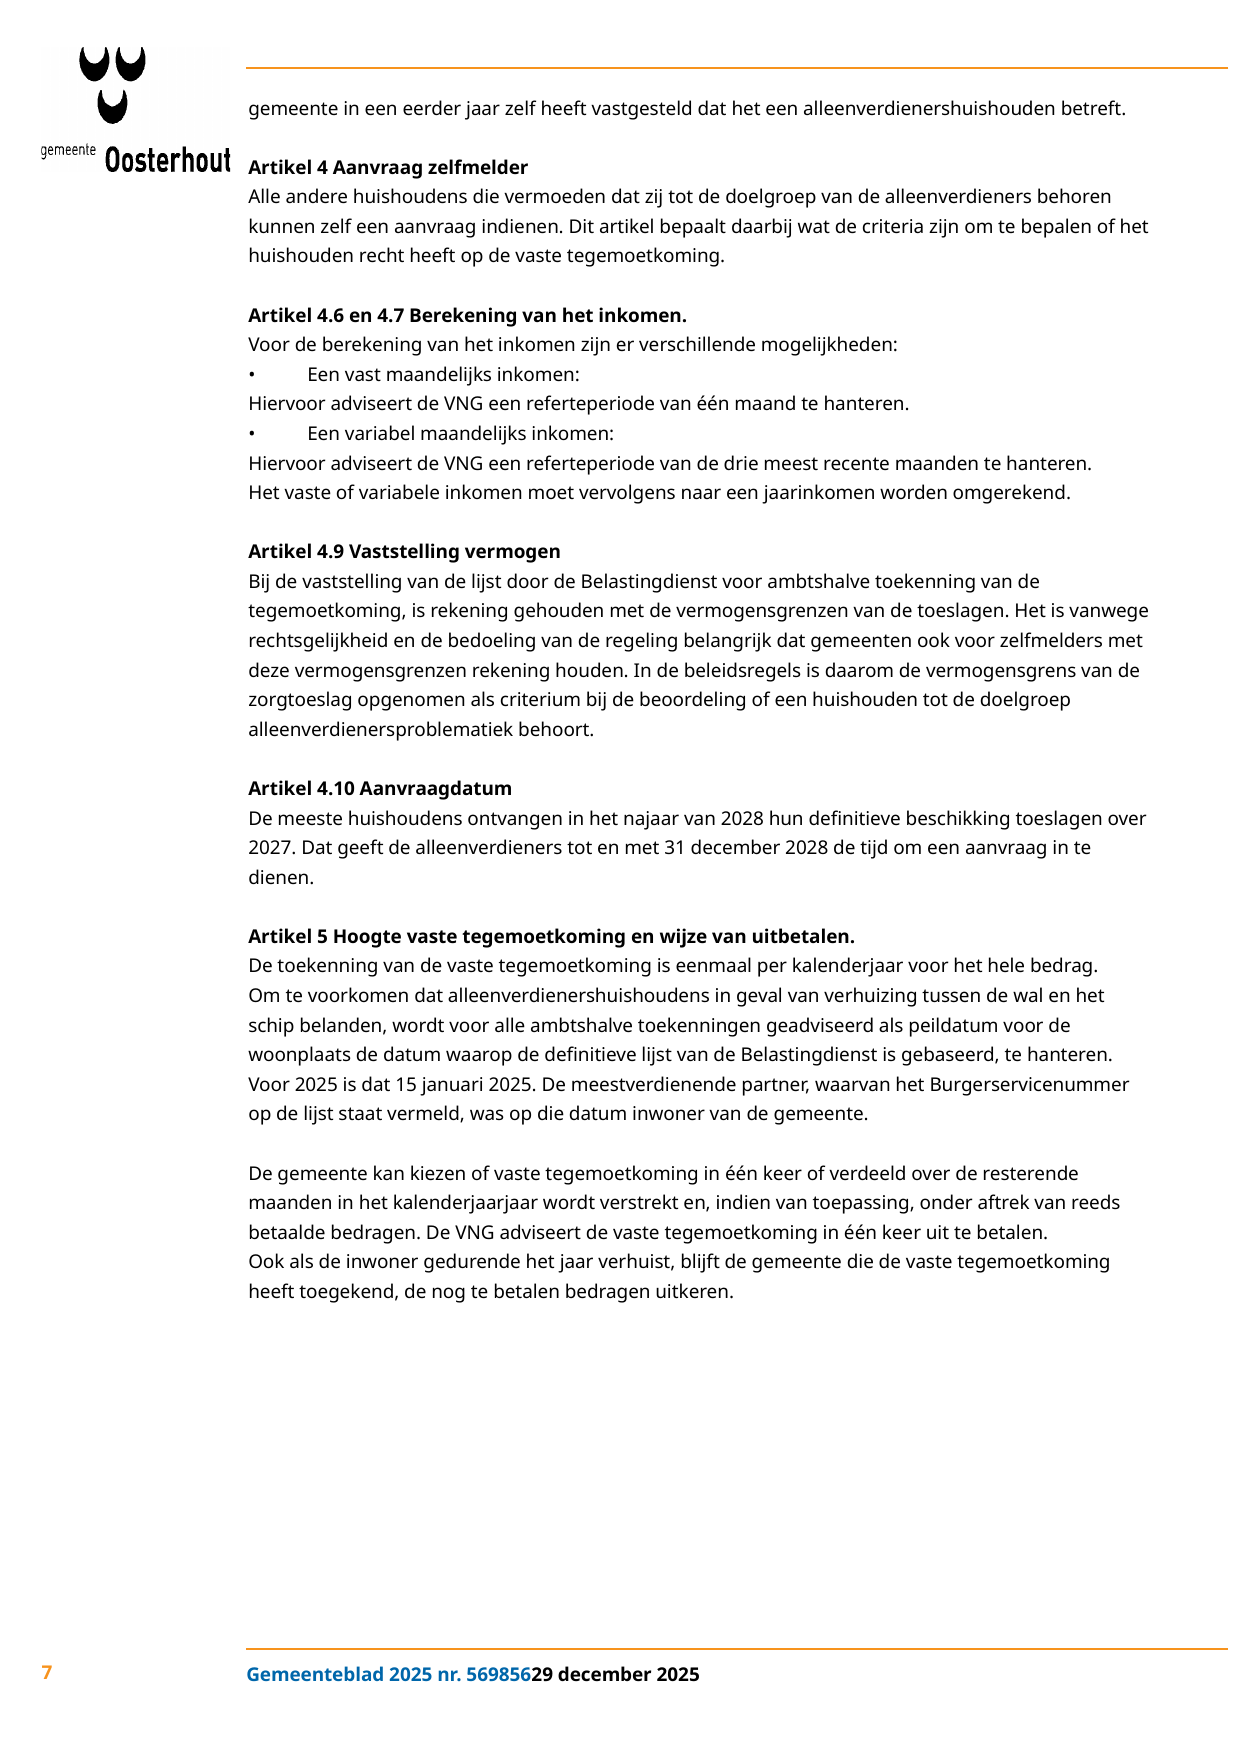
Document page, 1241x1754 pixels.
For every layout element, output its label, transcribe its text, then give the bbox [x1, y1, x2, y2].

text Artikel 4 Aanvraag zelfmelder [248, 154, 1152, 180]
text De meeste huishoudens ontvangen in het najaar van 2028 hun definitieve beschikking toeslagen over 2027. Dat geeft de alleenverdieners tot en met 31 december 2028 de tijd om een aanvraag in te dienen. [248, 805, 1152, 890]
text Artikel 4.10 Aanvraagdatum [248, 775, 1152, 801]
text Hiervoor adviseert de VNG een referteperiode van de drie meest recente maanden te hanteren. [248, 450, 1152, 476]
text Bij de vaststelling van de lijst door de Belastingdienst voor ambtshalve toekenning van de tegemoetkoming, is rekening gehouden met de vermogensgrenzen van de toeslagen. Het is vanwege rechtsgelijkheid en de bedoeling van de regeling belangrijk dat gemeenten ook voor zelfmelders met deze vermogensgrenzen rekening houden. In de beleidsregels is daarom de vermogensgrens van de zorgtoeslag opgenomen als criterium bij de beoordeling of een huishouden tot de doelgroep alleenverdienersproblematiek behoort. [248, 568, 1152, 742]
text Om te voorkomen dat alleenverdienershuishoudens in geval van verhuizing tussen de wal en het schip belanden, wordt voor alle ambtshalve toekenningen geadviseerd als peildatum voor de woonplaats de datum waarop de definitieve lijst van de Belastingdienst is gebaseerd, te hanteren. Voor 2025 is dat 15 januari 2025. De meestverdienende partner, waarvan het Burgerservicenummer op de lijst staat vermeld, was op die datum inwoner van de gemeente. [248, 982, 1152, 1126]
text Artikel 5 Hoogte vaste tegemoetkoming en wijze van uitbetalen. [248, 923, 1152, 949]
text De toekenning van de vaste tegemoetkoming is eenmaal per kalenderjaar voor het hele bedrag. [248, 953, 1152, 978]
text Hiervoor adviseert de VNG een referteperiode van één maand te hanteren. [248, 391, 1152, 416]
text Artikel 4.6 en 4.7 Berekening van het inkomen. [248, 302, 1152, 328]
list Een variabel maandelijks inkomen: [248, 420, 1152, 446]
text Alle andere huishoudens die vermoeden dat zij tot de doelgroep van de alleenverdieners behoren kunnen zelf een aanvraag indienen. Dit artikel bepaalt daarbij wat de criteria zijn om te bepalen of het huishouden recht heeft op de vaste tegemoetkoming. [248, 183, 1152, 268]
text Voor de berekening van het inkomen zijn er verschillende mogelijkheden: [248, 331, 1152, 357]
text Het vaste of variabele inkomen moet vervolgens naar een jaarinkomen worden omgerekend. [248, 479, 1152, 505]
text Artikel 4.9 Vaststelling vermogen [248, 538, 1152, 564]
text Ook als de inwoner gedurende het jaar verhuist, blijft de gemeente die de vaste tegemoetkoming heeft toegekend, de nog te betalen bedragen uitkeren. [248, 1248, 1152, 1304]
picture [41, 47, 231, 172]
list Een vast maandelijks inkomen: [248, 361, 1152, 387]
text gemeente in een eerder jaar zelf heeft vastgesteld dat het een alleenverdienershuishouden betreft. [248, 95, 1152, 121]
text De gemeente kan kiezen of vaste tegemoetkoming in één keer of verdeeld over de resterende maanden in het kalenderjaarjaar wordt verstrekt en, indien van toepassing, onder aftrek van reeds betaalde bedragen. De VNG adviseert de vaste tegemoetkoming in één keer uit te betalen. [248, 1160, 1152, 1245]
